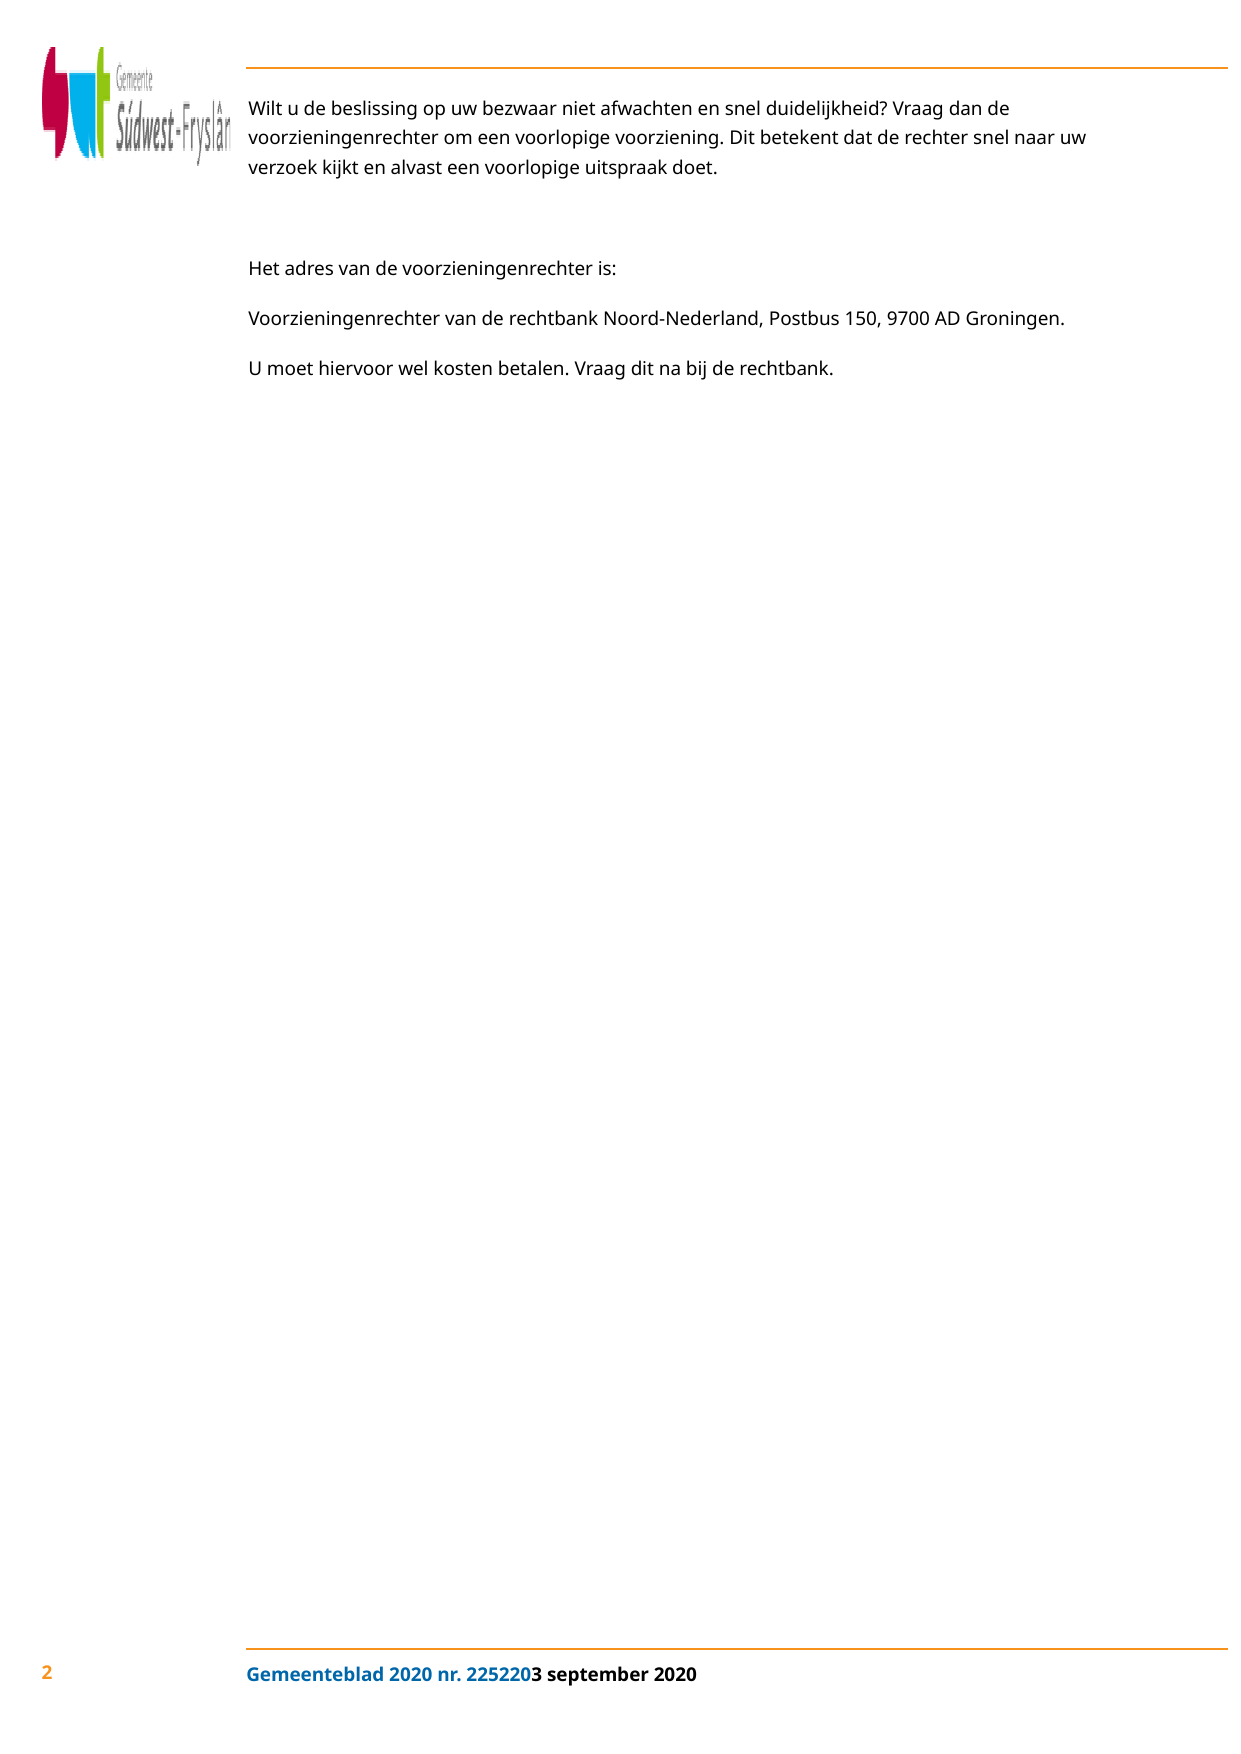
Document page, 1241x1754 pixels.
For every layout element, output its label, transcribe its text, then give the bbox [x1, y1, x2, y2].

picture [41, 47, 231, 172]
text Wilt u de beslissing op uw bezwaar niet afwachten en snel duidelijkheid? Vraag dan de voorzieningenrechter om een voorlopige voorziening. Dit betekent dat de rechter snel naar uw verzoek kijkt en alvast een voorlopige uitspraak doet. [248, 95, 1152, 180]
text Voorzieningenrechter van de rechtbank Noord-Nederland, Postbus 150, 9700 AD Groningen. [248, 305, 1152, 331]
text Het adres van de voorzieningenrechter is: [248, 255, 1152, 281]
text U moet hiervoor wel kosten betalen. Vraag dit na bij de rechtbank. [248, 356, 1152, 381]
